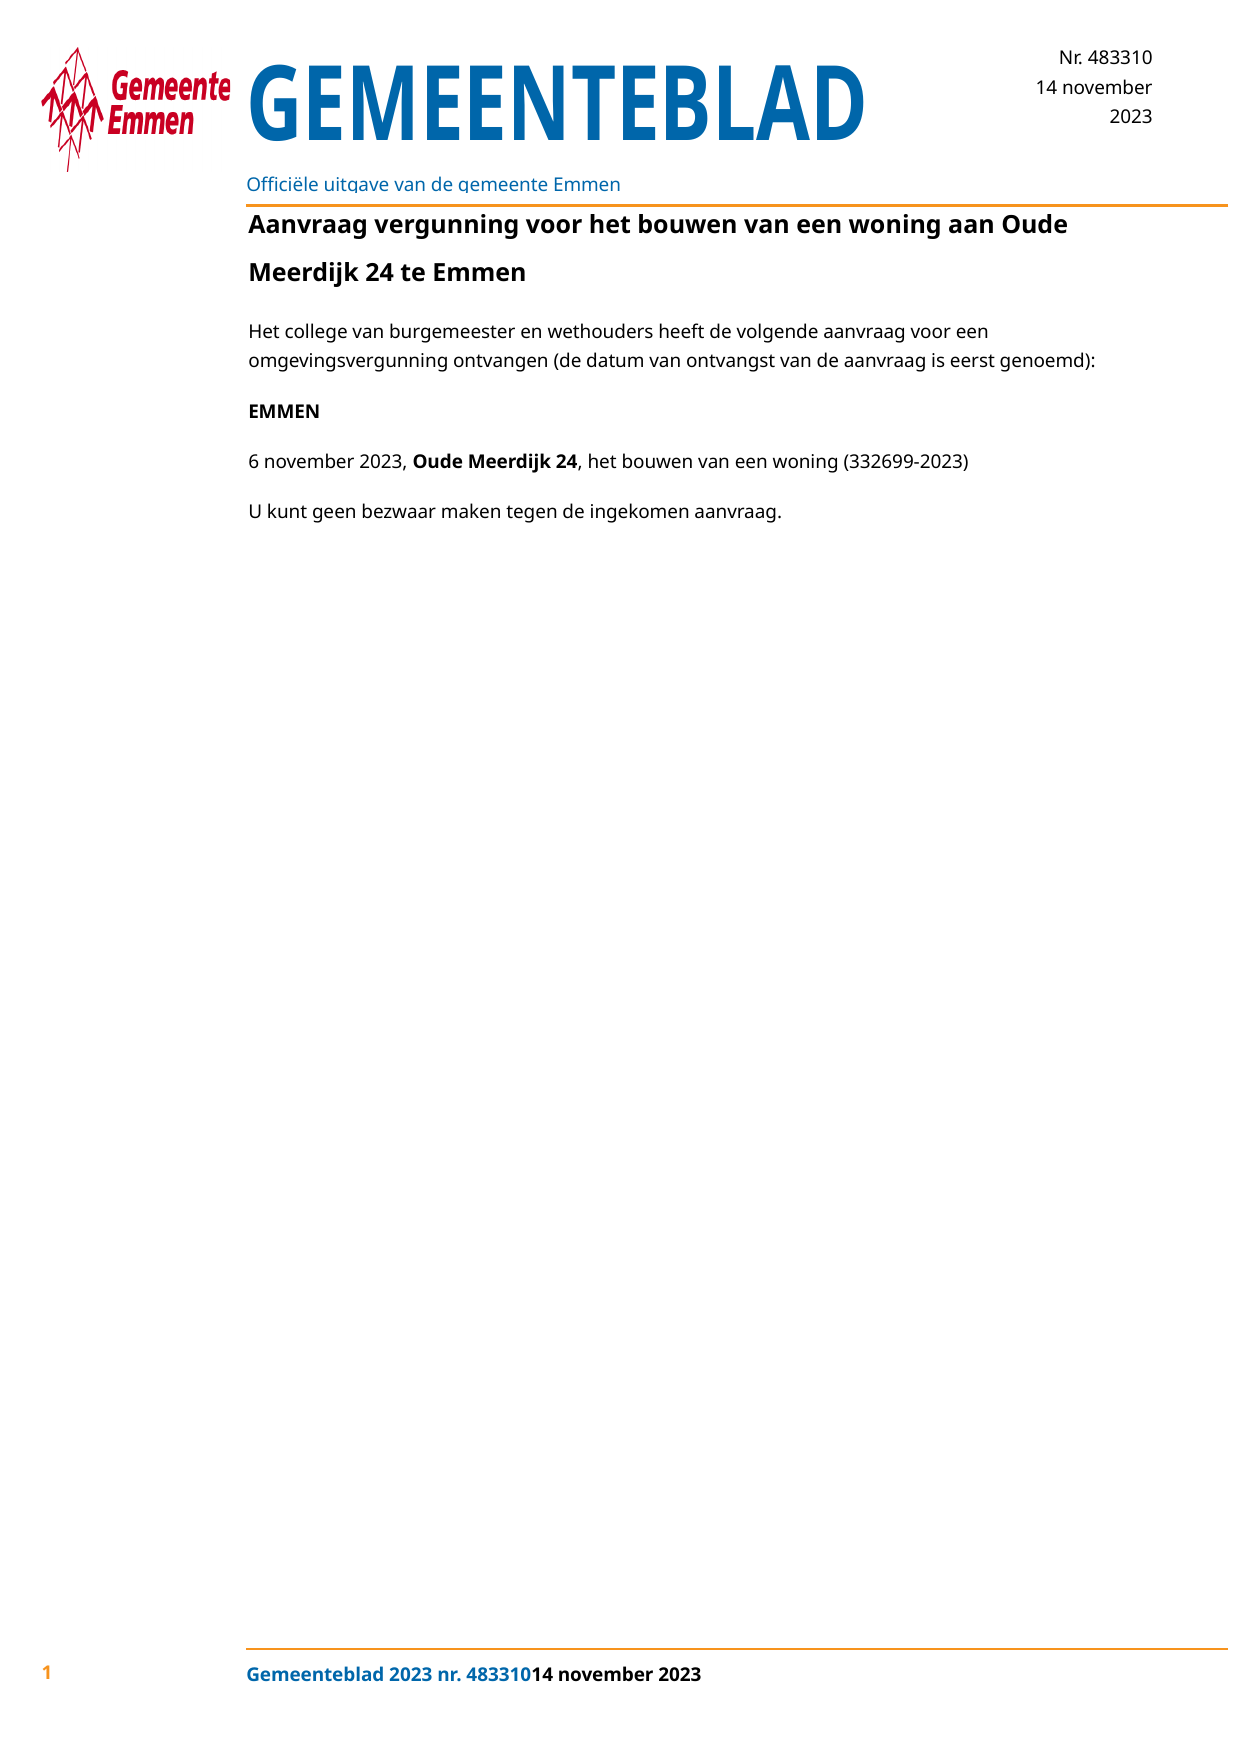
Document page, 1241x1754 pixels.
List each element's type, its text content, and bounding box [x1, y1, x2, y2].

text Aanvraag vergunning voor het bouwen van een woning aan Oude Meerdijk 24 te Emmen [248, 207, 1152, 288]
text 6 november 2023, Oude Meerdijk 24, het bouwen van een woning (332699-2023) [248, 448, 1152, 474]
text EMMEN [248, 398, 1152, 424]
text Het college van burgemeester en wethouders heeft de volgende aanvraag voor een omgevingsvergunning ontvangen (de datum van ontvangst van de aanvraag is eerst genoemd): [248, 318, 1152, 373]
text U kunt geen bezwaar maken tegen de ingekomen aanvraag. [248, 499, 1152, 524]
picture [41, 47, 231, 172]
